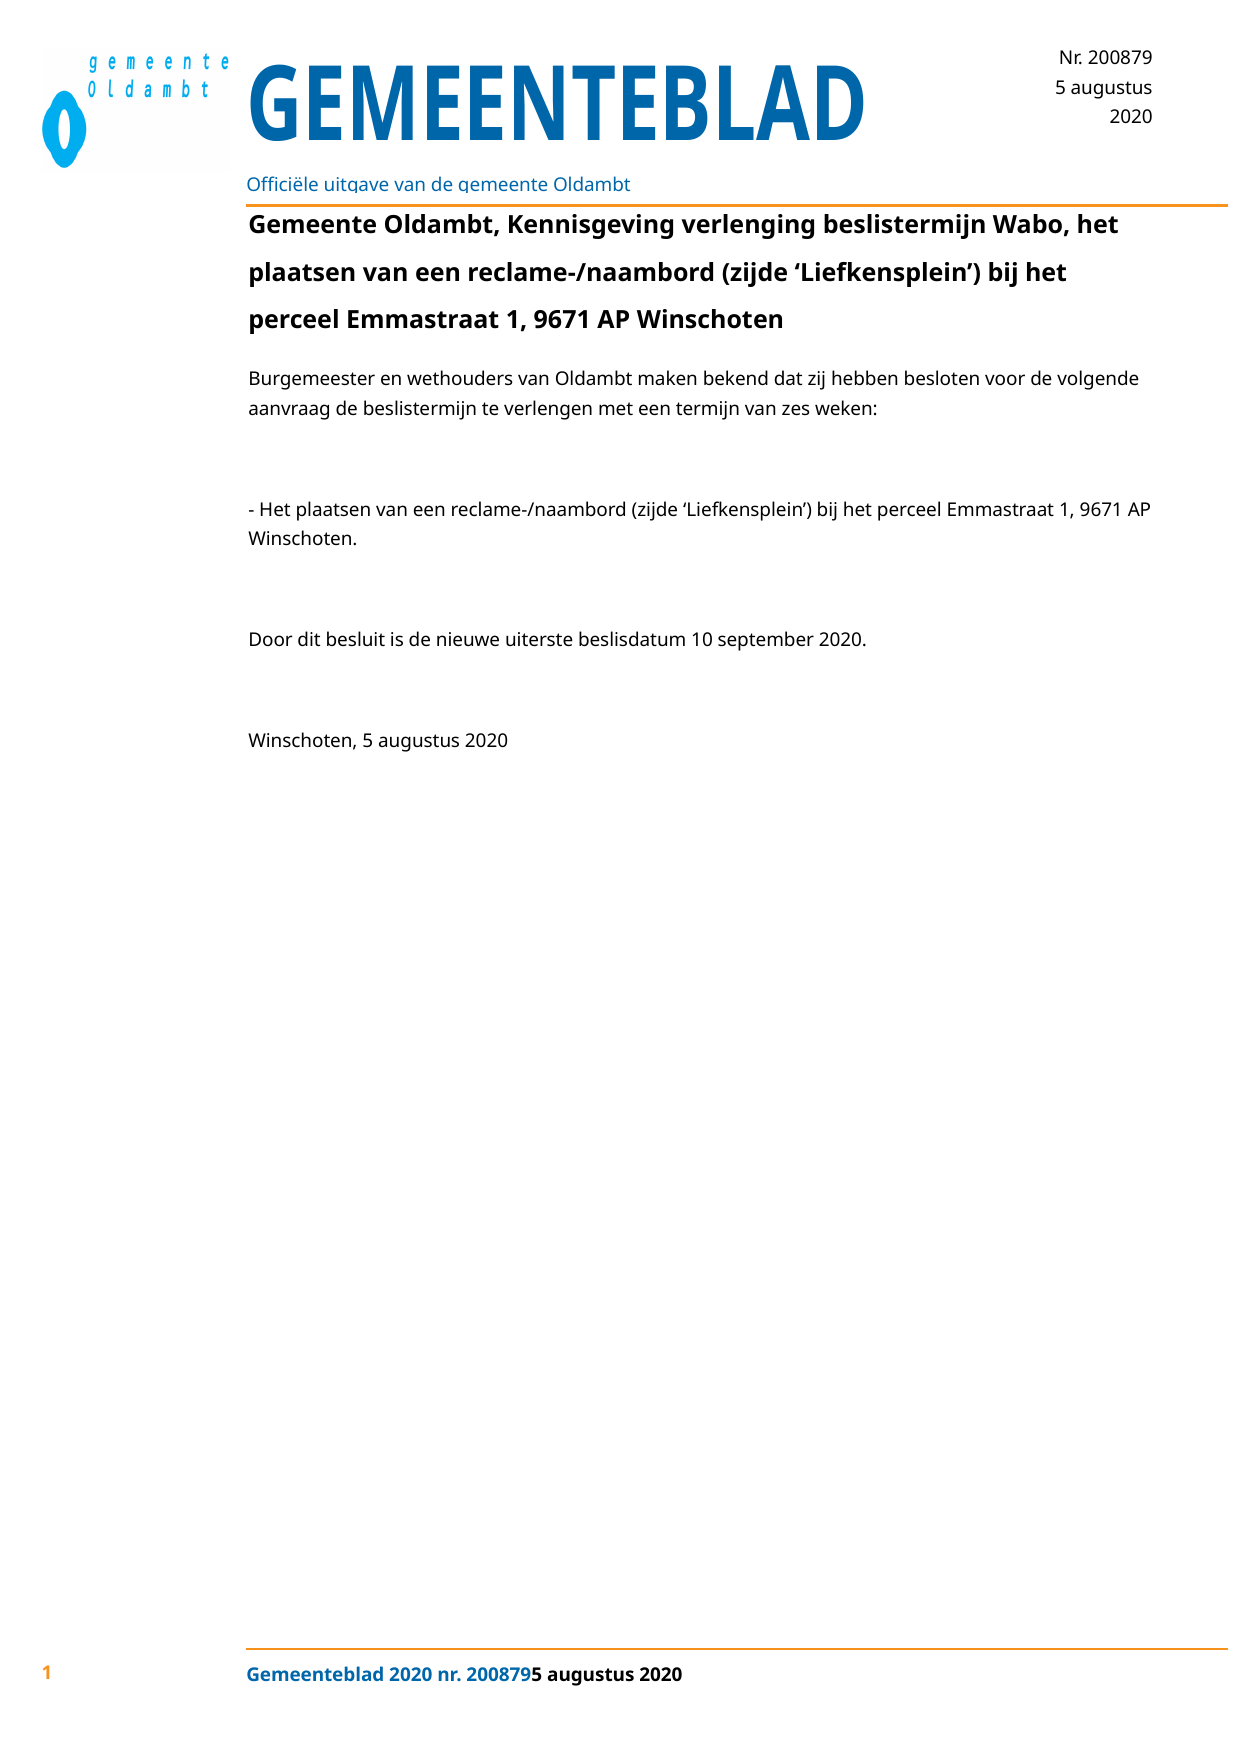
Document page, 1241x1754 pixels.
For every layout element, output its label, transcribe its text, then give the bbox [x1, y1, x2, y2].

text - Het plaatsen van een reclame-/naambord (zijde ‘Liefkensplein’) bij het perceel Emmastraat 1, 9671 AP Winschoten. [248, 496, 1152, 551]
picture [41, 47, 231, 172]
text Burgemeester en wethouders van Oldambt maken bekend dat zij hebben besloten voor de volgende aanvraag de beslistermijn te verlengen met een termijn van zes weken: [248, 366, 1152, 421]
text Gemeente Oldambt, Kennisgeving verlenging beslistermijn Wabo, het plaatsen van een reclame-/naambord (zijde ‘Liefkensplein’) bij het perceel Emmastraat 1, 9671 AP Winschoten [248, 207, 1152, 336]
text Winschoten, 5 augustus 2020 [248, 727, 1152, 753]
text Door dit besluit is de nieuwe uiterste beslisdatum 10 september 2020. [248, 626, 1152, 652]
